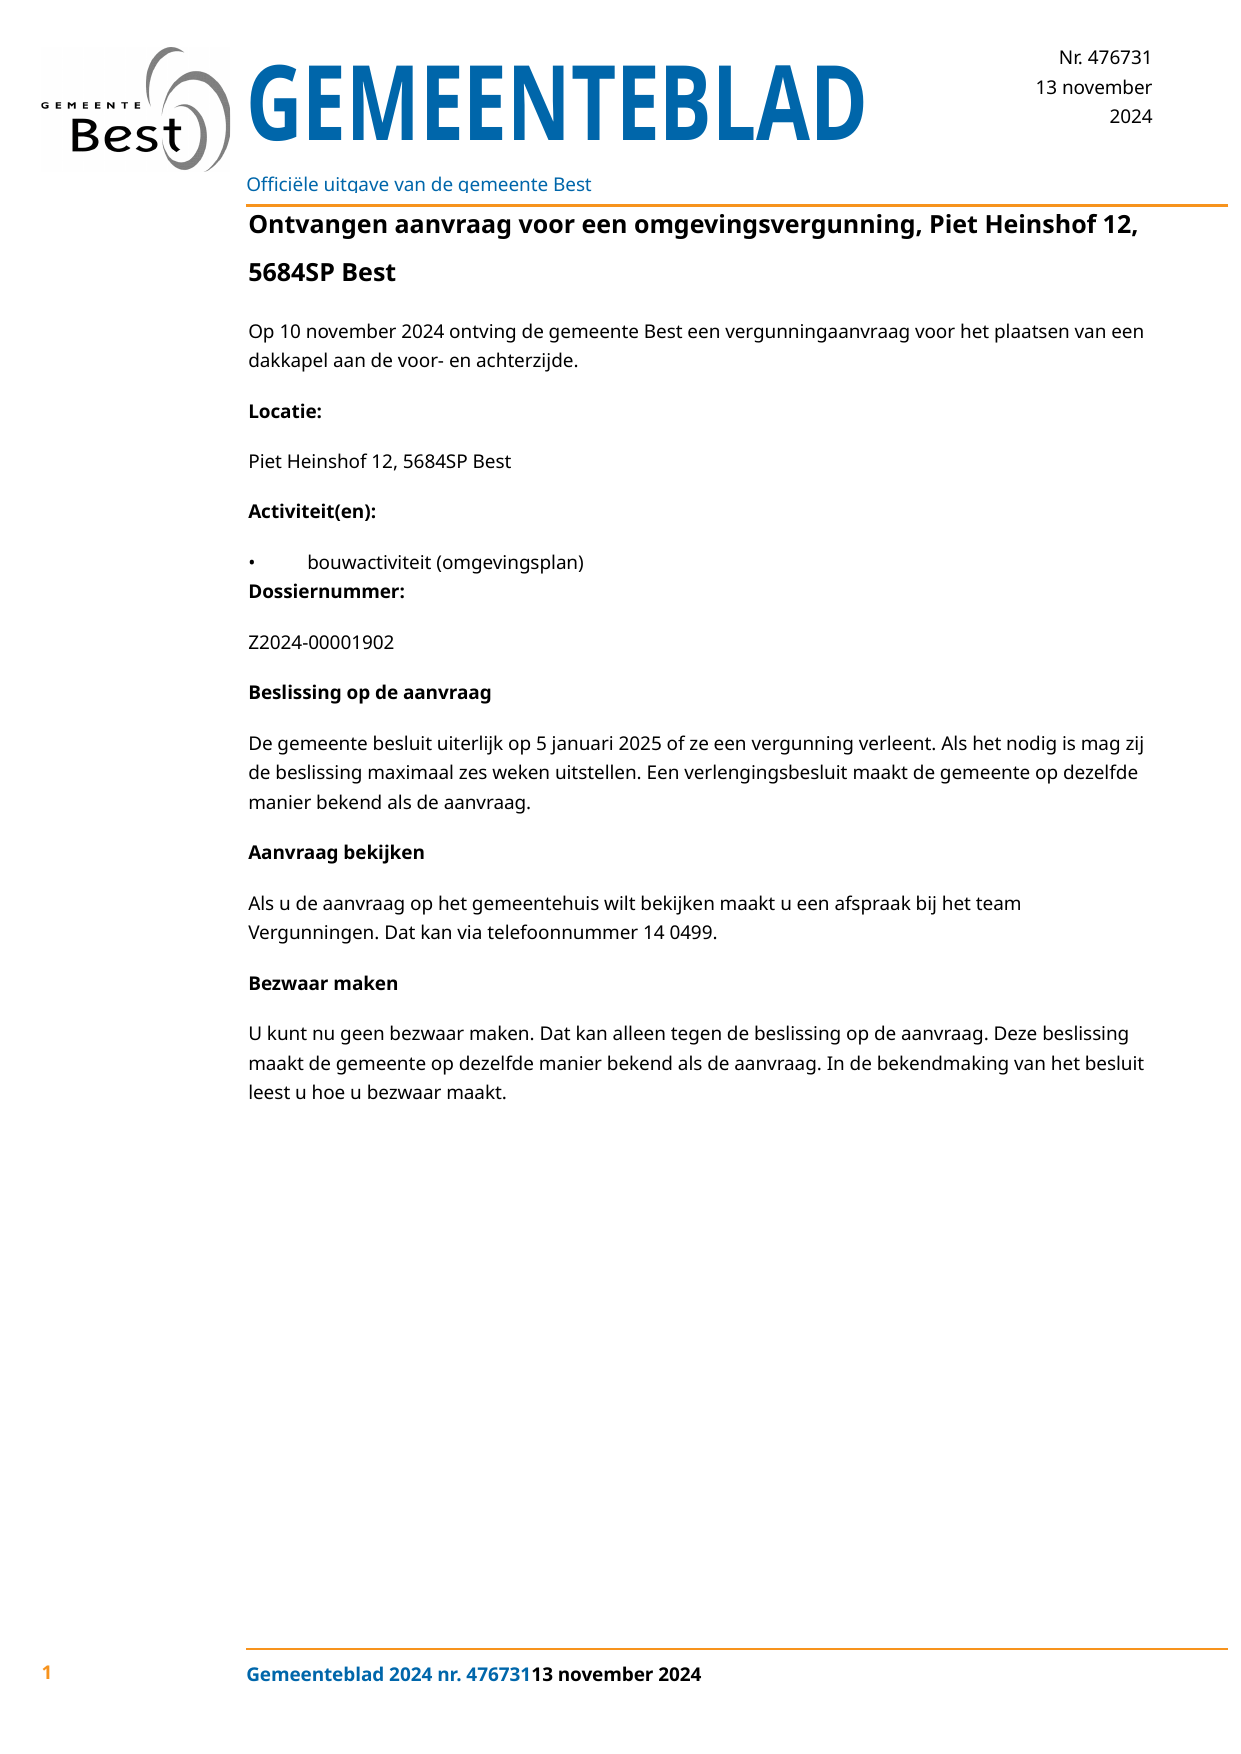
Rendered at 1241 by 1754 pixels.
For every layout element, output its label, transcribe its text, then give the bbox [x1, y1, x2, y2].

text Als u de aanvraag op het gemeentehuis wilt bekijken maakt u een afspraak bij het team Vergunningen. Dat kan via telefoonnummer 14 0499. [248, 890, 1152, 945]
text Piet Heinshof 12, 5684SP Best [248, 448, 1152, 474]
list bouwactiviteit (omgevingsplan) [248, 549, 1152, 575]
text De gemeente besluit uiterlijk op 5 januari 2025 of ze een vergunning verleent. Als het nodig is mag zij de beslissing maximaal zes weken uitstellen. Een verlengingsbesluit maakt de gemeente op dezelfde manier bekend als de aanvraag. [248, 730, 1152, 815]
text Ontvangen aanvraag voor een omgevingsvergunning, Piet Heinshof 12, 5684SP Best [248, 207, 1152, 288]
text Aanvraag bekijken [248, 839, 1152, 865]
text Activiteit(en): [248, 499, 1152, 524]
text Op 10 november 2024 ontving de gemeente Best een vergunningaanvraag voor het plaatsen van een dakkapel aan de voor- en achterzijde. [248, 318, 1152, 373]
picture [41, 47, 231, 172]
text Locatie: [248, 398, 1152, 424]
text Beslissing op de aanvraag [248, 679, 1152, 705]
text Dossiernummer: [248, 579, 1152, 604]
text U kunt nu geen bezwaar maken. Dat kan alleen tegen de beslissing op de aanvraag. Deze beslissing maakt de gemeente op dezelfde manier bekend als de aanvraag. In de bekendmaking van het besluit leest u hoe u bezwaar maakt. [248, 1020, 1152, 1105]
text Bezwaar maken [248, 970, 1152, 996]
text Z2024-00001902 [248, 629, 1152, 655]
